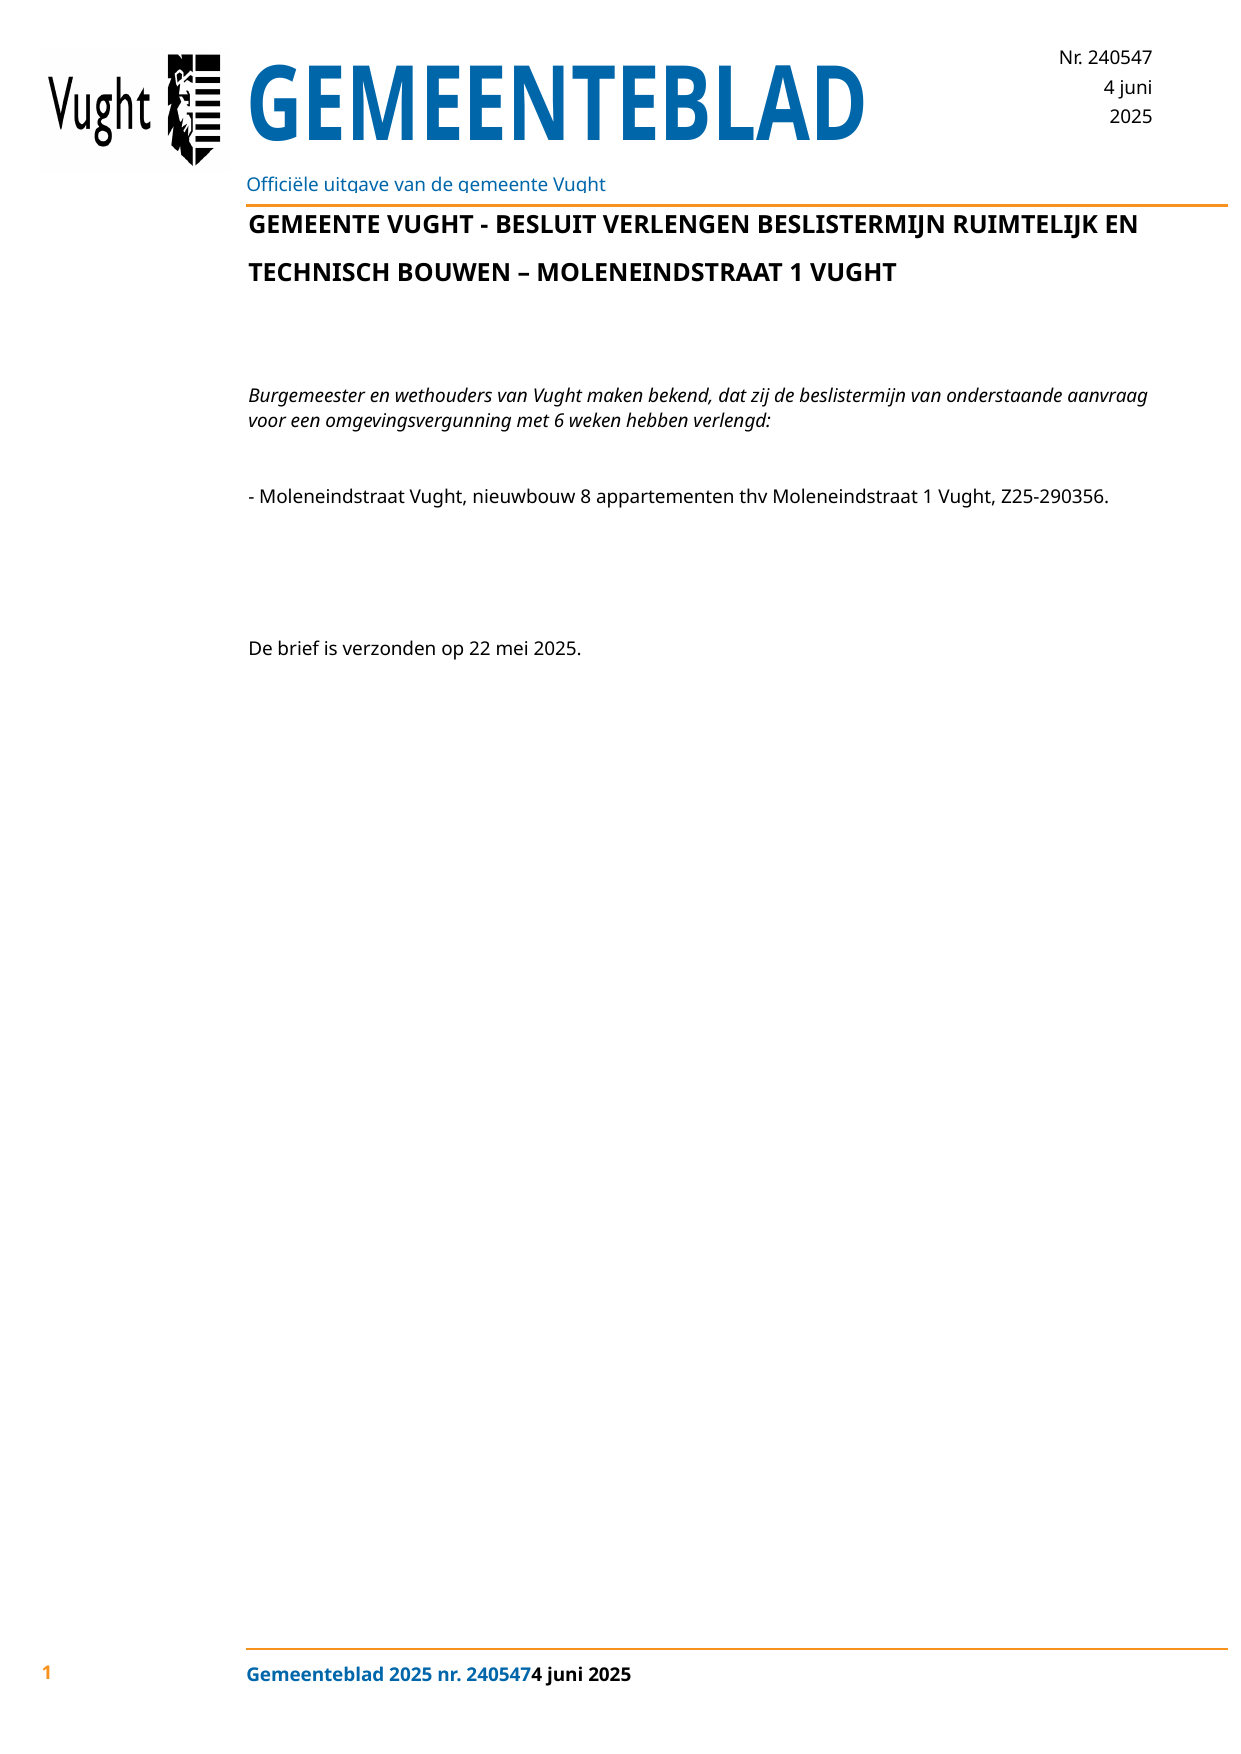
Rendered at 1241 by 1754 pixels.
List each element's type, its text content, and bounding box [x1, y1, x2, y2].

text - Moleneindstraat Vught, nieuwbouw 8 appartementen thv Moleneindstraat 1 Vught, Z25-290356. [248, 484, 1152, 509]
text Burgemeester en wethouders van Vught maken bekend, dat zij de beslistermijn van onderstaande aanvraag voor een omgevingsvergunning met 6 weken hebben verlengd: [248, 382, 1152, 433]
text De brief is verzonden op 22 mei 2025. [248, 635, 1152, 661]
picture [41, 47, 231, 172]
text GEMEENTE VUGHT - BESLUIT VERLENGEN BESLISTERMIJN RUIMTELIJK EN TECHNISCH BOUWEN – MOLENEINDSTRAAT 1 VUGHT [248, 207, 1152, 288]
